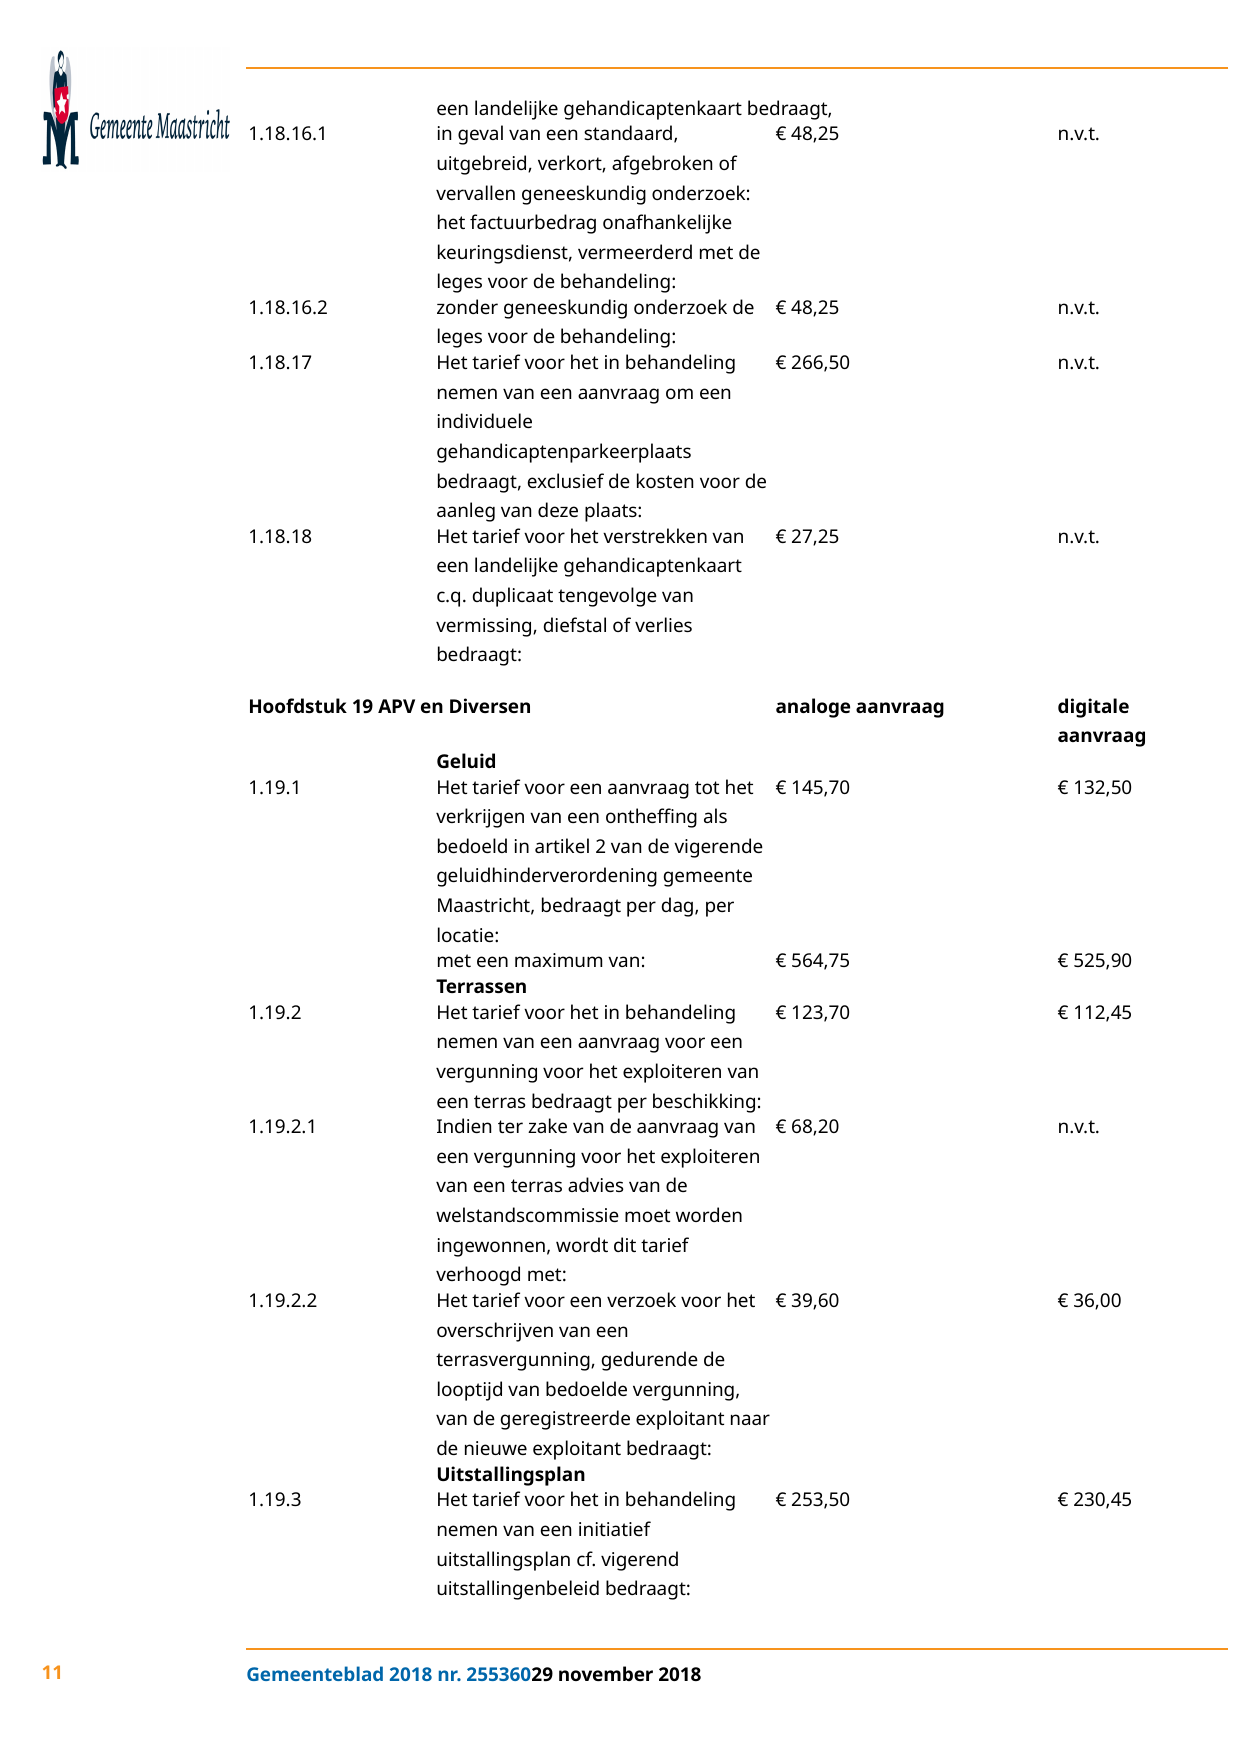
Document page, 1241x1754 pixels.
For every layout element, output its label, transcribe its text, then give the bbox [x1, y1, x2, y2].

table_cell Het tarief voor het in behandeling nemen van een aanvraag om een individuele gehandicaptenparkeerplaats bedraagt, exclusief de kosten voor de aanleg van deze plaats: [436, 350, 775, 523]
table_cell [248, 973, 436, 999]
table_cell € 145,70 [775, 774, 1057, 948]
table_cell n.v.t. [1058, 121, 1152, 294]
table_cell Het tarief voor het in behandeling nemen van een aanvraag voor een vergunning voor het exploiteren van een terras bedraagt per beschikking: [436, 999, 775, 1113]
table_cell [248, 748, 436, 774]
table_cell € 27,25 [775, 523, 1057, 667]
table_cell [248, 948, 436, 973]
table_cell Het tarief voor een aanvraag tot het verkrijgen van een ontheffing als bedoeld in artikel 2 van de vigerende geluidhinderverordening gemeente Maastricht, bedraagt per dag, per locatie: [436, 774, 775, 948]
table_cell 1.18.16.1 [248, 121, 436, 294]
table_cell € 230,45 [1058, 1487, 1152, 1601]
table_cell n.v.t. [1058, 350, 1152, 523]
table_cell € 525,90 [1058, 948, 1152, 973]
table_cell Het tarief voor het in behandeling nemen van een initiatief uitstallingsplan cf. vigerend uitstallingenbeleid bedraagt: [436, 1487, 775, 1601]
table_cell Het tarief voor het verstrekken van een landelijke gehandicaptenkaart c.q. duplicaat tengevolge van vermissing, diefstal of verlies bedraagt: [436, 523, 775, 667]
table_cell 1.19.3 [248, 1487, 436, 1601]
table_cell € 48,25 [775, 294, 1057, 349]
table_cell [775, 973, 1057, 999]
table_cell Uitstallingsplan [436, 1461, 775, 1487]
table_cell [248, 1461, 436, 1487]
table_cell digitale aanvraag [1058, 693, 1152, 748]
table_cell 1.19.2 [248, 999, 436, 1113]
table_cell Indien ter zake van de aanvraag van een vergunning voor het exploiteren van een terras advies van de welstandscommissie moet worden ingewonnen, wordt dit tarief verhoogd met: [436, 1114, 775, 1287]
table_cell n.v.t. [1058, 294, 1152, 349]
table_cell 1.19.1 [248, 774, 436, 948]
table_cell 1.18.16.2 [248, 294, 436, 349]
table_cell Hoofdstuk 19 APV en Diversen [248, 693, 775, 748]
table_cell € 68,20 [775, 1114, 1057, 1287]
table_cell [1058, 667, 1152, 693]
table_cell een landelijke gehandicaptenkaart bedraagt, [436, 95, 1152, 121]
table_cell € 123,70 [775, 999, 1057, 1113]
table_cell 1.19.2.2 [248, 1287, 436, 1461]
table_cell € 39,60 [775, 1287, 1057, 1461]
table_cell n.v.t. [1058, 1114, 1152, 1287]
table_cell met een maximum van: [436, 948, 775, 973]
table_cell [1058, 1461, 1152, 1487]
table_cell Terrassen [436, 973, 775, 999]
table_cell € 564,75 [775, 948, 1057, 973]
table_cell € 266,50 [775, 350, 1057, 523]
table_cell [775, 667, 1057, 693]
table_cell [1058, 973, 1152, 999]
table_cell [248, 95, 436, 121]
table_cell [775, 748, 1057, 774]
table_cell Geluid [436, 748, 775, 774]
table_cell [436, 667, 775, 693]
table_cell € 132,50 [1058, 774, 1152, 948]
table_cell [775, 1461, 1057, 1487]
table_cell 1.18.17 [248, 350, 436, 523]
table_cell zonder geneeskundig onderzoek de leges voor de behandeling: [436, 294, 775, 349]
table_cell [248, 667, 436, 693]
table_cell analoge aanvraag [775, 693, 1057, 748]
table_cell € 48,25 [775, 121, 1057, 294]
picture [41, 47, 231, 172]
table_cell [1058, 748, 1152, 774]
table_cell Het tarief voor een verzoek voor het overschrijven van een terrasvergunning, gedurende de looptijd van bedoelde vergunning, van de geregistreerde exploitant naar de nieuwe exploitant bedraagt: [436, 1287, 775, 1461]
table_cell 1.18.18 [248, 523, 436, 667]
table_cell in geval van een standaard, uitgebreid, verkort, afgebroken of vervallen geneeskundig onderzoek: het factuurbedrag onafhankelijke keuringsdienst, vermeerderd met de leges voor de behandeling: [436, 121, 775, 294]
table_cell € 253,50 [775, 1487, 1057, 1601]
table_cell 1.19.2.1 [248, 1114, 436, 1287]
table_cell n.v.t. [1058, 523, 1152, 667]
table_cell € 36,00 [1058, 1287, 1152, 1461]
table_cell € 112,45 [1058, 999, 1152, 1113]
